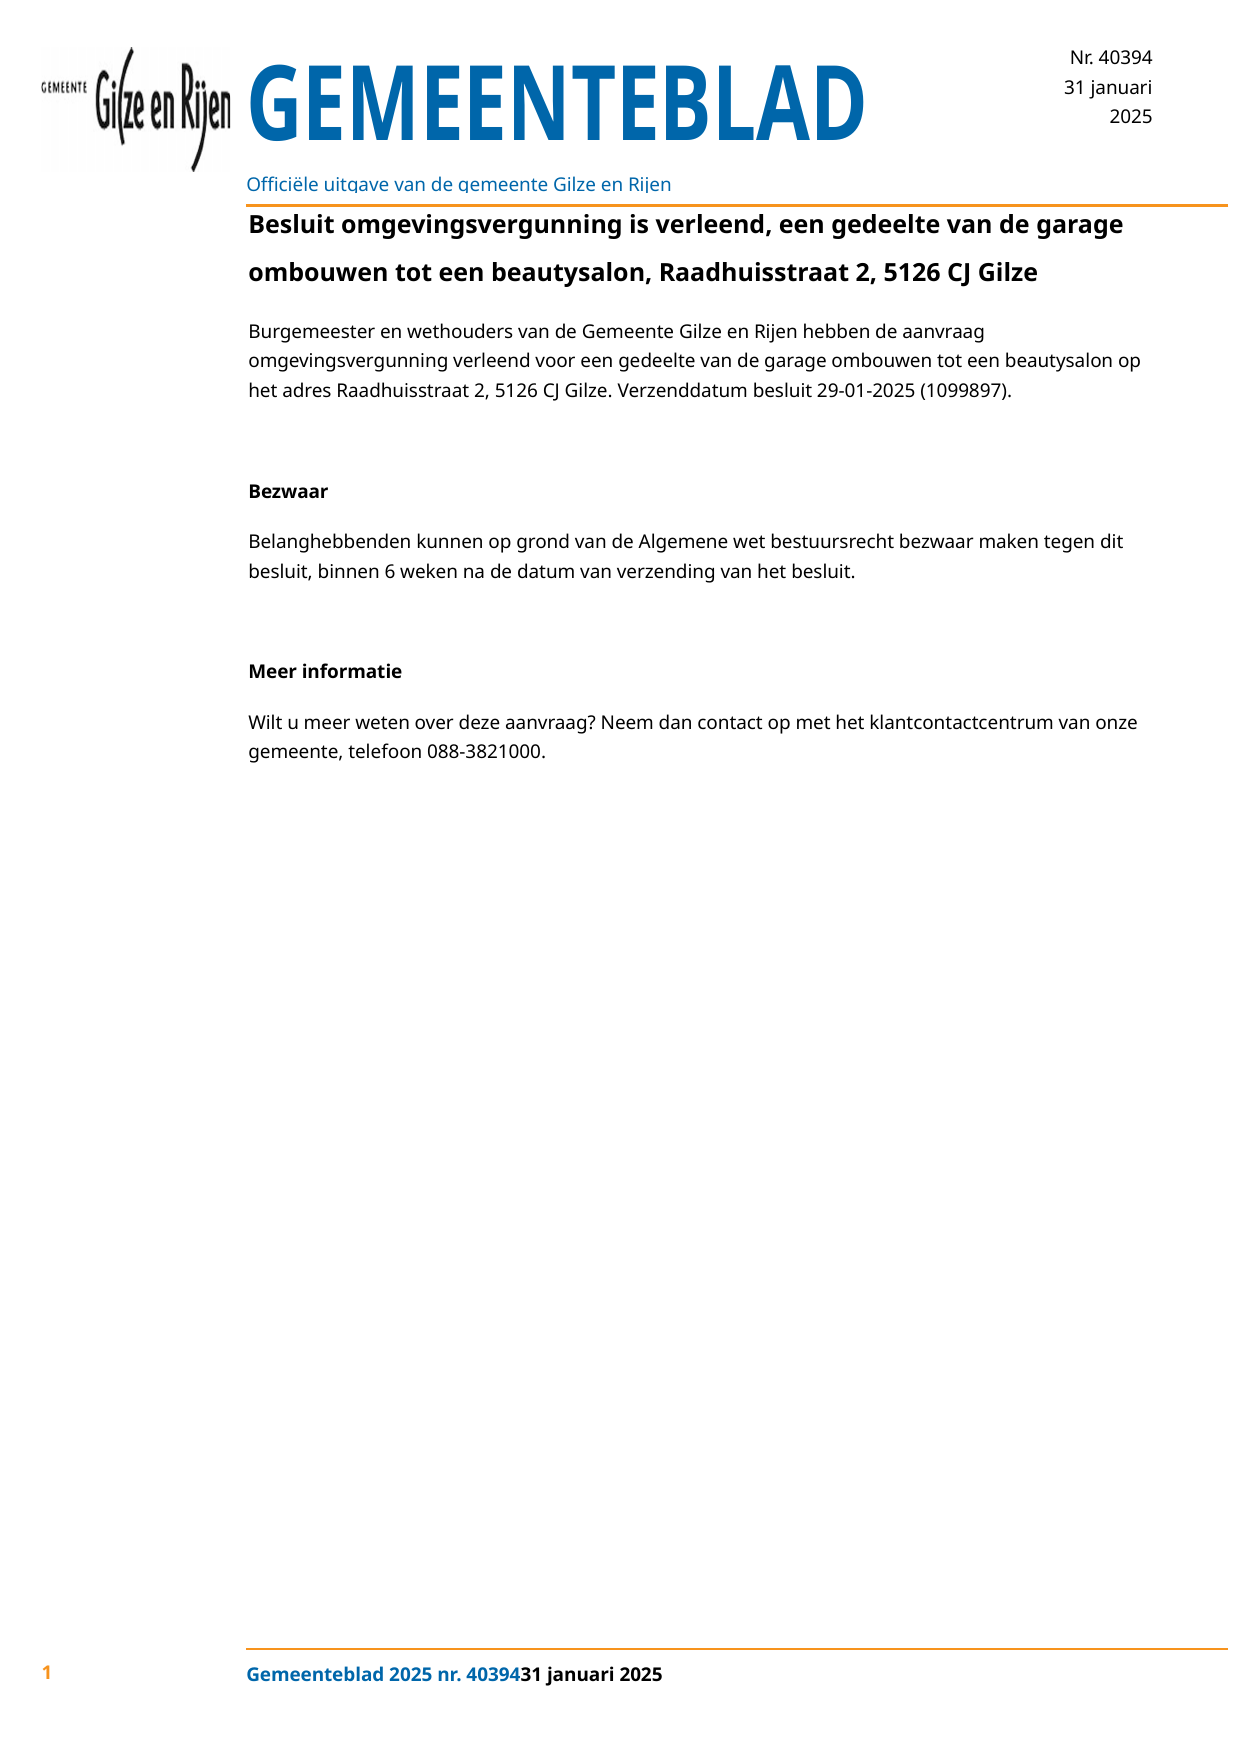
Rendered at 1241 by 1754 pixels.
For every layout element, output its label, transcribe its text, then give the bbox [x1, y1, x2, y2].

picture [41, 47, 231, 172]
text Bezwaar [248, 478, 1152, 504]
text Besluit omgevingsvergunning is verleend, een gedeelte van de garage ombouwen tot een beautysalon, Raadhuisstraat 2, 5126 CJ Gilze [248, 207, 1152, 288]
text Meer informatie [248, 659, 1152, 684]
text Burgemeester en wethouders van de Gemeente Gilze en Rijen hebben de aanvraag omgevingsvergunning verleend voor een gedeelte van de garage ombouwen tot een beautysalon op het adres Raadhuisstraat 2, 5126 CJ Gilze. Verzenddatum besluit 29-01-2025 (1099897). [248, 318, 1152, 403]
text Wilt u meer weten over deze aanvraag? Neem dan contact op met het klantcontactcentrum van onze gemeente, telefoon 088-3821000. [248, 709, 1152, 764]
text Belanghebbenden kunnen op grond van de Algemene wet bestuursrecht bezwaar maken tegen dit besluit, binnen 6 weken na de datum van verzending van het besluit. [248, 528, 1152, 584]
